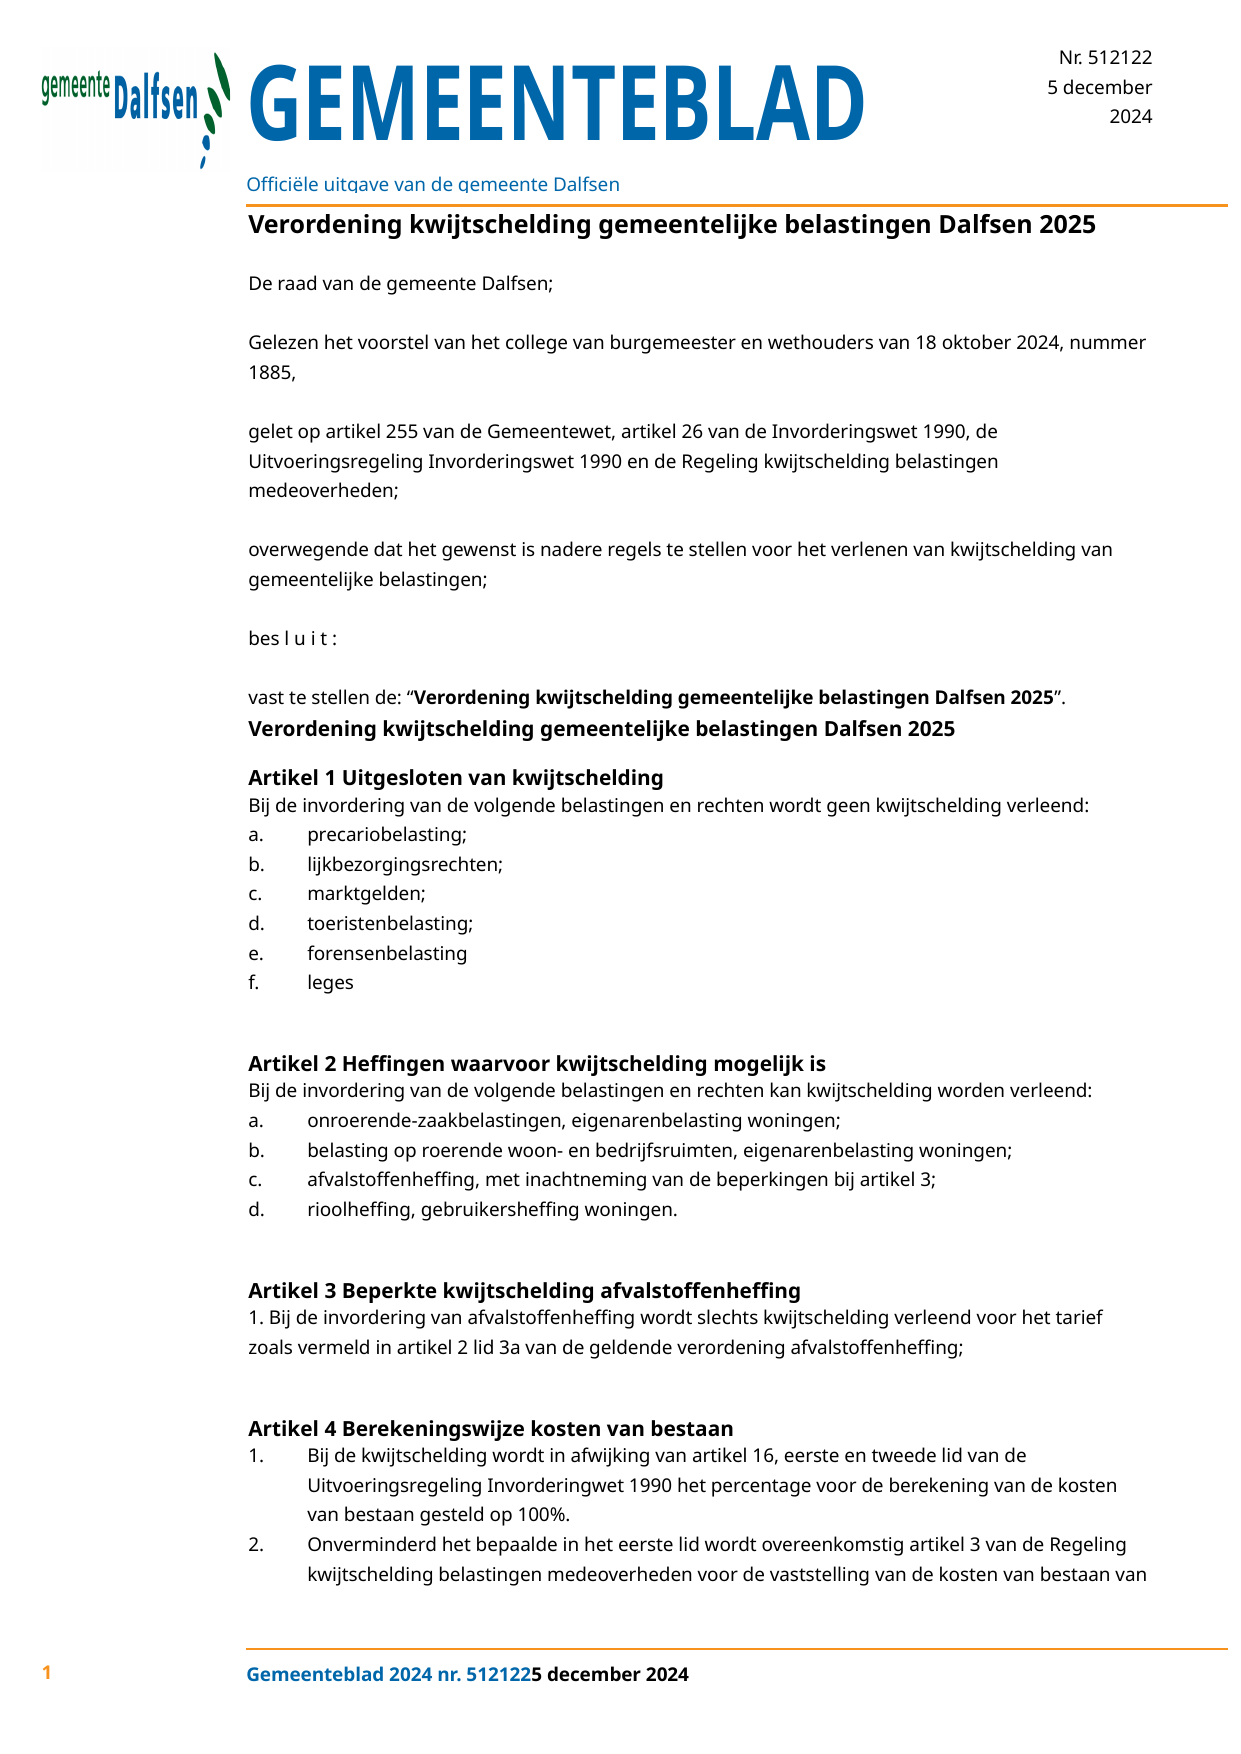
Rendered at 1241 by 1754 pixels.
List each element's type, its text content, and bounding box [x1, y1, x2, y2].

text Artikel 4 Berekeningswijze kosten van bestaan [248, 1414, 1152, 1442]
text vast te stellen de: “Verordening kwijtschelding gemeentelijke belastingen Dalfsen 2025”. [248, 684, 1152, 710]
list marktgelden; [248, 881, 1152, 906]
picture [41, 47, 231, 172]
text Bij de invordering van de volgende belastingen en rechten kan kwijtschelding worden verleend: [248, 1078, 1152, 1103]
list leges [248, 969, 1152, 995]
text Bij de invordering van de volgende belastingen en rechten wordt geen kwijtschelding verleend: [248, 792, 1152, 817]
text Artikel 2 Heffingen waarvoor kwijtschelding mogelijk is [248, 1049, 1152, 1078]
text Verordening kwijtschelding gemeentelijke belastingen Dalfsen 2025 [248, 714, 1152, 742]
text overwegende dat het gewenst is nadere regels te stellen voor het verlenen van kwijtschelding van gemeentelijke belastingen; [248, 537, 1152, 592]
list forensenbelasting [248, 940, 1152, 965]
text Artikel 1 Uitgesloten van kwijtschelding [248, 763, 1152, 792]
list lijkbezorgingsrechten; [248, 851, 1152, 877]
list Onverminderd het bepaalde in het eerste lid wordt overeenkomstig artikel 3 van de Regeling kwijtschelding belastingen medeoverheden voor de vaststelling van de kosten van bestaan van [248, 1531, 1152, 1587]
text gelet op artikel 255 van de Gemeentewet, artikel 26 van de Invorderingswet 1990, de Uitvoeringsregeling Invorderingswet 1990 en de Regeling kwijtschelding belastingen medeoverheden; [248, 418, 1152, 503]
text De raad van de gemeente Dalfsen; [248, 270, 1152, 296]
list toeristenbelasting; [248, 910, 1152, 936]
text bes l u i t : [248, 625, 1152, 651]
list precariobelasting; [248, 821, 1152, 847]
list Bij de kwijtschelding wordt in afwijking van artikel 16, eerste en tweede lid van de Uitvoeringsregeling Invorderingwet 1990 het percentage voor de berekening van de kosten van bestaan gesteld op 100%. [248, 1442, 1152, 1527]
list belasting op roerende woon- en bedrijfsruimten, eigenarenbelasting woningen; [248, 1137, 1152, 1163]
text Gelezen het voorstel van het college van burgemeester en wethouders van 18 oktober 2024, nummer 1885, [248, 329, 1152, 385]
text Verordening kwijtschelding gemeentelijke belastingen Dalfsen 2025 [248, 207, 1152, 241]
list rioolheffing, gebruikersheffing woningen. [248, 1196, 1152, 1222]
list onroerende-zaakbelastingen, eigenarenbelasting woningen; [248, 1107, 1152, 1133]
text 1. Bij de invordering van afvalstoffenheffing wordt slechts kwijtschelding verleend voor het tarief zoals vermeld in artikel 2 lid 3a van de geldende verordening afvalstoffenheffing; [248, 1304, 1152, 1360]
list afvalstoffenheffing, met inachtneming van de beperkingen bij artikel 3; [248, 1166, 1152, 1192]
text Artikel 3 Beperkte kwijtschelding afvalstoffenheffing [248, 1276, 1152, 1304]
